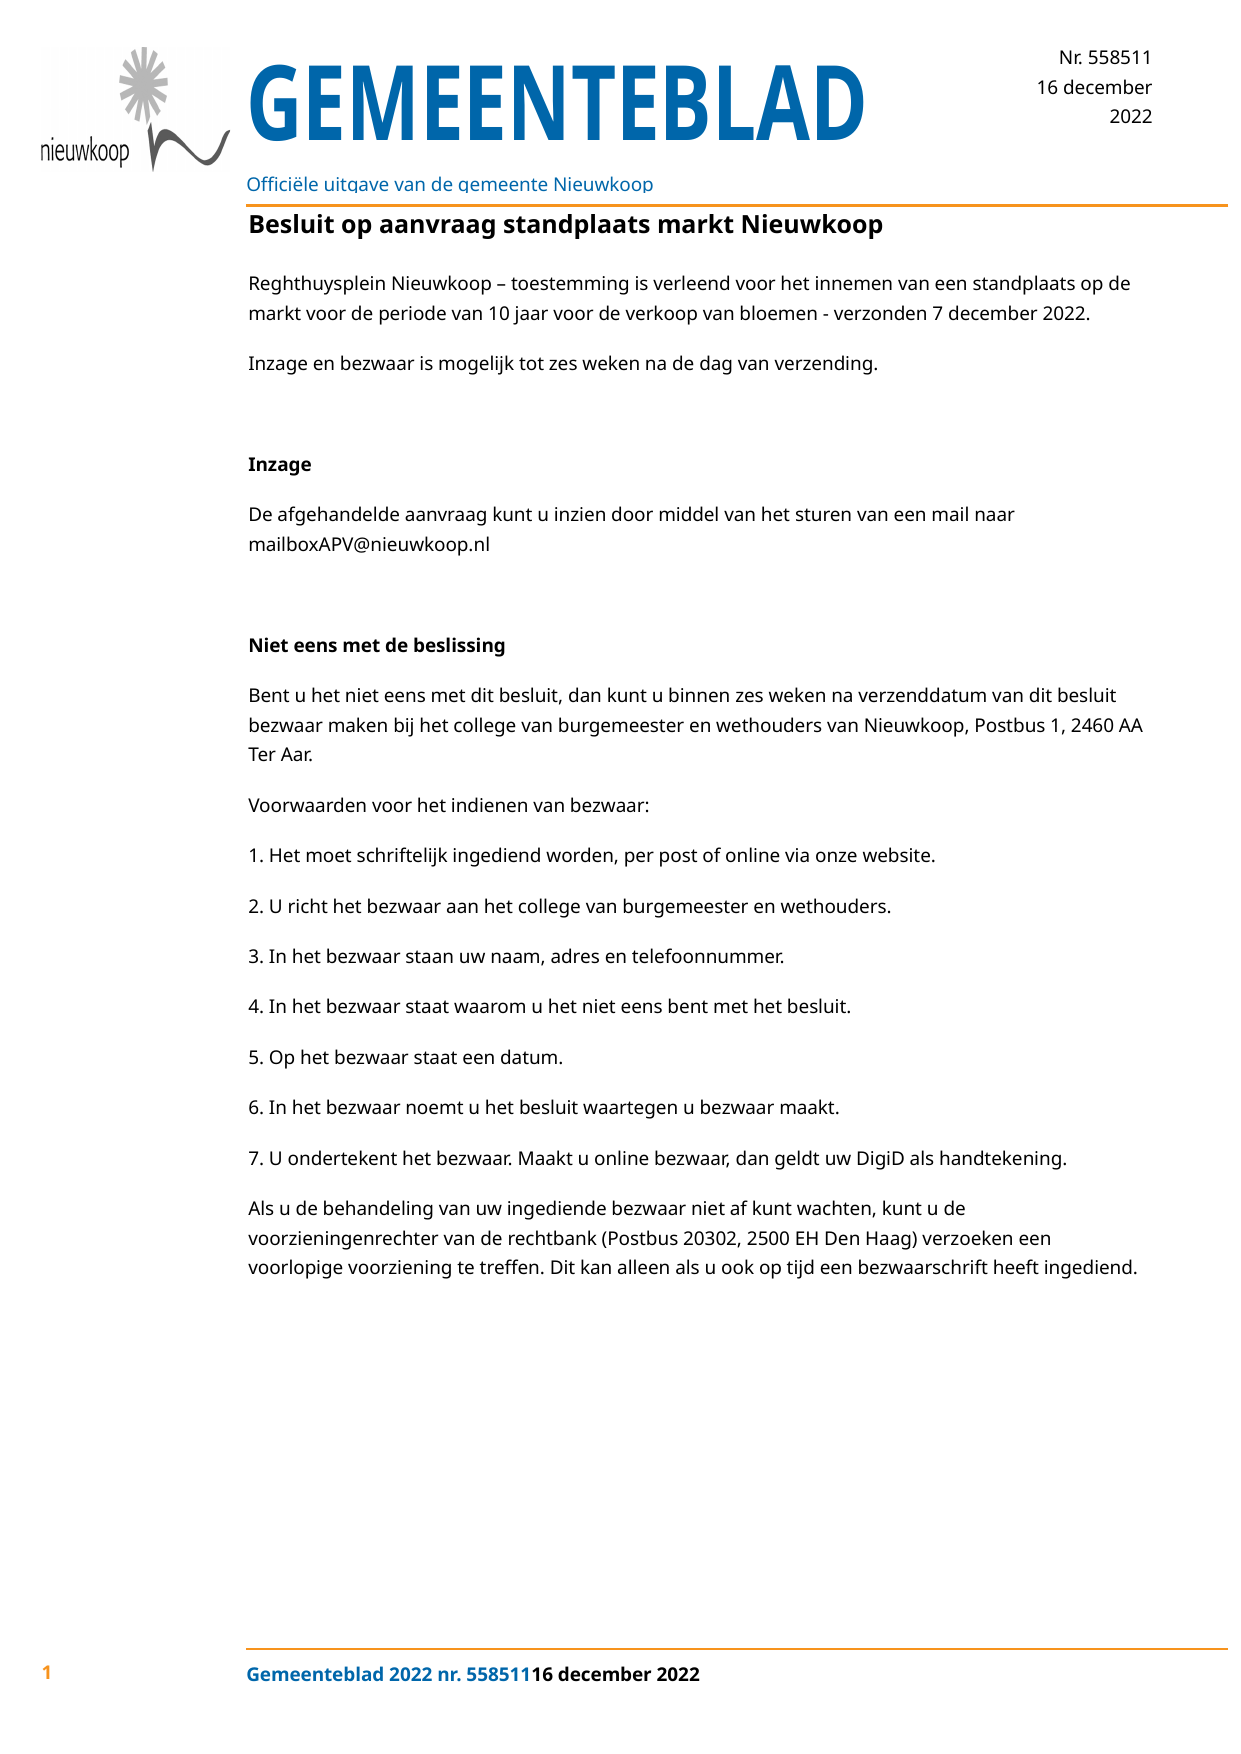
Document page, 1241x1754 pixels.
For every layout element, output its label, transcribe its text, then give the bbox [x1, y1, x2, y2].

text 2. U richt het bezwaar aan het college van burgemeester en wethouders. [248, 893, 1152, 918]
text 5. Op het bezwaar staat een datum. [248, 1044, 1152, 1070]
text Inzage en bezwaar is mogelijk tot zes weken na de dag van verzending. [248, 350, 1152, 376]
text 6. In het bezwaar noemt u het besluit waartegen u bezwaar maakt. [248, 1094, 1152, 1120]
text Bent u het niet eens met dit besluit, dan kunt u binnen zes weken na verzenddatum van dit besluit bezwaar maken bij het college van burgemeester en wethouders van Nieuwkoop, Postbus 1, 2460 AA Ter Aar. [248, 682, 1152, 767]
text Als u de behandeling van uw ingediende bezwaar niet af kunt wachten, kunt u de voorzieningenrechter van de rechtbank (Postbus 20302, 2500 EH Den Haag) verzoeken een voorlopige voorziening te treffen. Dit kan alleen als u ook op tijd een bezwaarschrift heeft ingediend. [248, 1195, 1152, 1280]
text Inzage [248, 451, 1152, 477]
text 3. In het bezwaar staan uw naam, adres en telefoonnummer. [248, 943, 1152, 969]
text Niet eens met de beslissing [248, 632, 1152, 658]
text Reghthuysplein Nieuwkoop – toestemming is verleend voor het innemen van een standplaats op de markt voor de periode van 10 jaar voor de verkoop van bloemen - verzonden 7 december 2022. [248, 270, 1152, 326]
text De afgehandelde aanvraag kunt u inzien door middel van het sturen van een mail naar mailboxAPV@nieuwkoop.nl [248, 502, 1152, 557]
text Voorwaarden voor het indienen van bezwaar: [248, 792, 1152, 818]
text Besluit op aanvraag standplaats markt Nieuwkoop [248, 207, 1152, 241]
text 7. U ondertekent het bezwaar. Maakt u online bezwaar, dan geldt uw DigiD als handtekening. [248, 1145, 1152, 1171]
text 4. In het bezwaar staat waarom u het niet eens bent met het besluit. [248, 994, 1152, 1019]
picture [41, 47, 231, 172]
text 1. Het moet schriftelijk ingediend worden, per post of online via onze website. [248, 842, 1152, 868]
